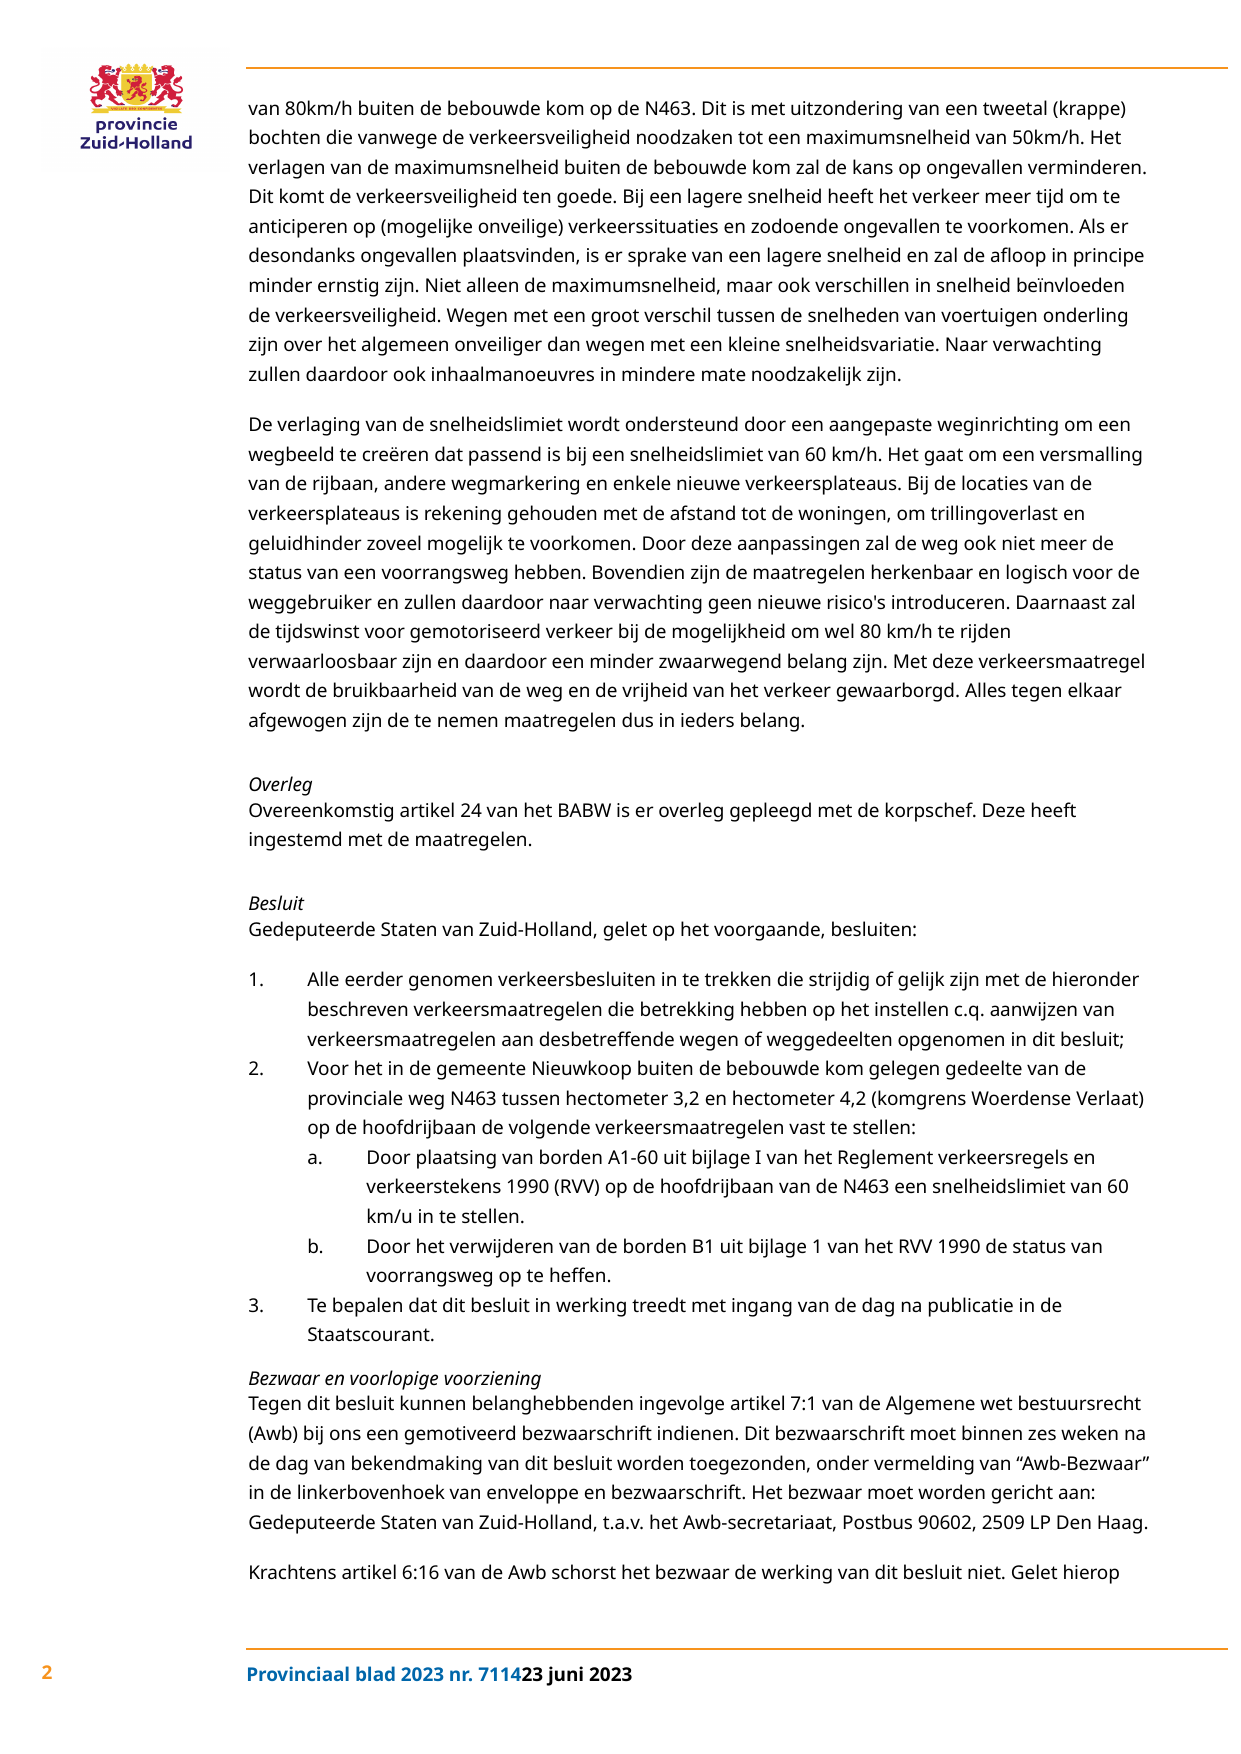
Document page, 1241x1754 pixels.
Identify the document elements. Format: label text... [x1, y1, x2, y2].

text De verlaging van de snelheidslimiet wordt ondersteund door een aangepaste weginrichting om een wegbeeld te creëren dat passend is bij een snelheidslimiet van 60 km/h. Het gaat om een versmalling van de rijbaan, andere wegmarkering en enkele nieuwe verkeersplateaus. Bij de locaties van de verkeersplateaus is rekening gehouden met de afstand tot de woningen, om trillingoverlast en geluidhinder zoveel mogelijk te voorkomen. Door deze aanpassingen zal de weg ook niet meer de status van een voorrangsweg hebben. Bovendien zijn de maatregelen herkenbaar en logisch voor de weggebruiker en zullen daardoor naar verwachting geen nieuwe risico's introduceren. Daarnaast zal de tijdswinst voor gemotoriseerd verkeer bij de mogelijkheid om wel 80 km/h te rijden verwaarloosbaar zijn en daardoor een minder zwaarwegend belang zijn. Met deze verkeersmaatregel wordt de bruikbaarheid van de weg en de vrijheid van het verkeer gewaarborgd. Alles tegen elkaar afgewogen zijn de te nemen maatregelen dus in ieders belang. [248, 411, 1152, 733]
list Te bepalen dat dit besluit in werking treedt met ingang van de dag na publicatie in de Staatscourant. [248, 1292, 1152, 1347]
list Voor het in de gemeente Nieuwkoop buiten de bebouwde kom gelegen gedeelte van de provinciale weg N463 tussen hectometer 3,2 en hectometer 4,2 (komgrens Woerdense Verlaat) op de hoofdrijbaan de volgende verkeersmaatregelen vast te stellen: [248, 1055, 1152, 1140]
text Besluit [248, 891, 1152, 916]
text Tegen dit besluit kunnen belanghebbenden ingevolge artikel 7:1 van de Algemene wet bestuursrecht (Awb) bij ons een gemotiveerd bezwaarschrift indienen. Dit bezwaarschrift moet binnen zes weken na de dag van bekendmaking van dit besluit worden toegezonden, onder vermelding van “Awb-Bezwaar” in de linkerbovenhoek van enveloppe en bezwaarschrift. Het bezwaar moet worden gericht aan: Gedeputeerde Staten van Zuid-Holland, t.a.v. het Awb-secretariaat, Postbus 90602, 2509 LP Den Haag. [248, 1391, 1152, 1534]
list Door het verwijderen van de borden B1 uit bijlage 1 van het RVV 1990 de status van voorrangsweg op te heffen. [307, 1233, 1152, 1288]
text Krachtens artikel 6:16 van de Awb schorst het bezwaar de werking van dit besluit niet. Gelet hierop [248, 1559, 1152, 1585]
text Overleg [248, 771, 1152, 797]
text Gedeputeerde Staten van Zuid-Holland, gelet op het voorgaande, besluiten: [248, 916, 1152, 942]
list Alle eerder genomen verkeersbesluiten in te trekken die strijdig of gelijk zijn met de hieronder beschreven verkeersmaatregelen die betrekking hebben op het instellen c.q. aanwijzen van verkeersmaatregelen aan desbetreffende wegen of weggedeelten opgenomen in dit besluit; [248, 967, 1152, 1052]
picture [41, 47, 231, 172]
list Door plaatsing van borden A1-60 uit bijlage I van het Reglement verkeersregels en verkeerstekens 1990 (RVV) op de hoofdrijbaan van de N463 een snelheidslimiet van 60 km/u in te stellen. [307, 1144, 1152, 1229]
text Overeenkomstig artikel 24 van het BABW is er overleg gepleegd met de korpschef. Deze heeft ingestemd met de maatregelen. [248, 797, 1152, 852]
text Bezwaar en voorlopige voorziening [248, 1365, 1152, 1391]
text van 80km/h buiten de bebouwde kom op de N463. Dit is met uitzondering van een tweetal (krappe) bochten die vanwege de verkeersveiligheid noodzaken tot een maximumsnelheid van 50km/h. Het verlagen van de maximumsnelheid buiten de bebouwde kom zal de kans op ongevallen verminderen. Dit komt de verkeersveiligheid ten goede. Bij een lagere snelheid heeft het verkeer meer tijd om te anticiperen op (mogelijke onveilige) verkeerssituaties en zodoende ongevallen te voorkomen. Als er desondanks ongevallen plaatsvinden, is er sprake van een lagere snelheid en zal de afloop in principe minder ernstig zijn. Niet alleen de maximumsnelheid, maar ook verschillen in snelheid beïnvloeden de verkeersveiligheid. Wegen met een groot verschil tussen de snelheden van voertuigen onderling zijn over het algemeen onveiliger dan wegen met een kleine snelheidsvariatie. Naar verwachting zullen daardoor ook inhaalmanoeuvres in mindere mate noodzakelijk zijn. [248, 95, 1152, 387]
